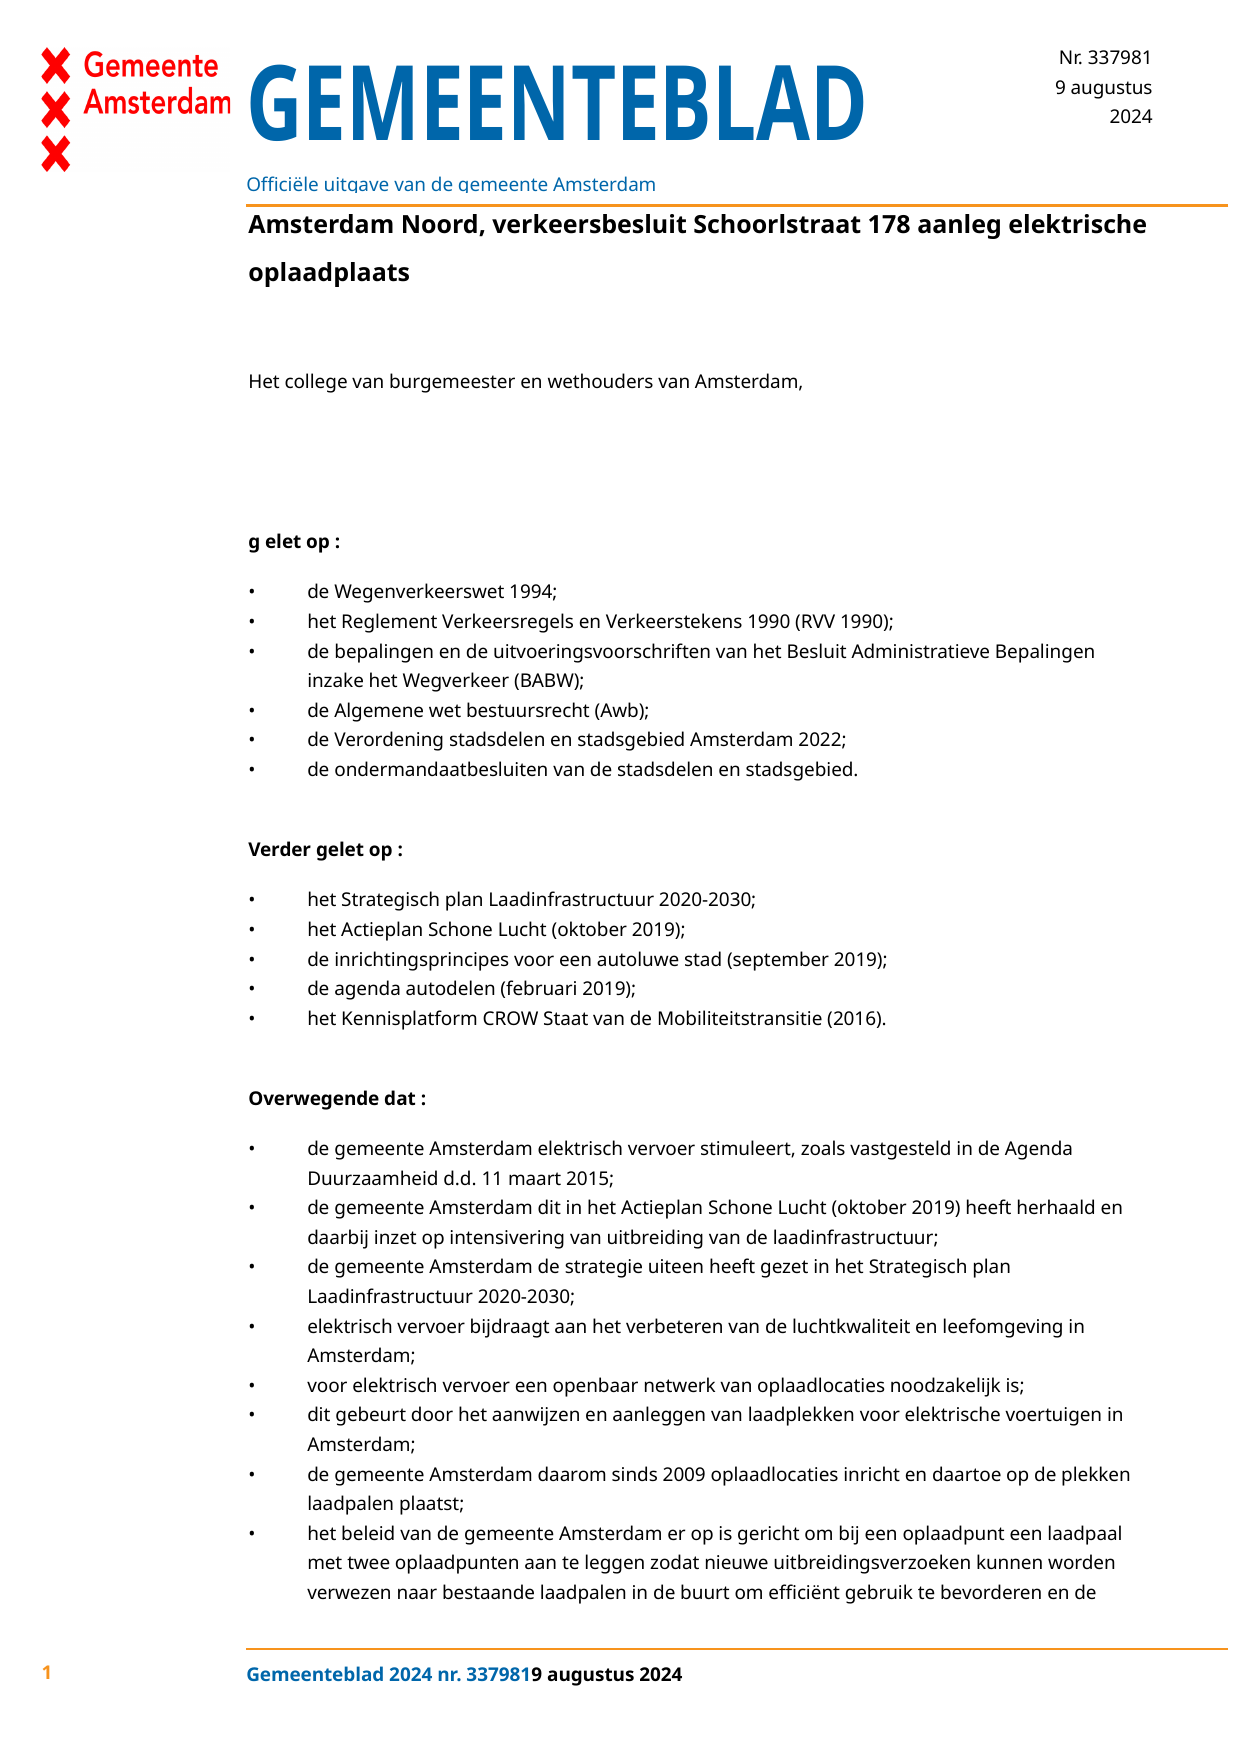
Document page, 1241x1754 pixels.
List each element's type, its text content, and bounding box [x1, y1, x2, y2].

list de inrichtingsprincipes voor een autoluwe stad (september 2019); [248, 946, 1152, 971]
list de bepalingen en de uitvoeringsvoorschriften van het Besluit Administratieve Bepalingen inzake het Wegverkeer (BABW); [248, 638, 1152, 693]
list het beleid van de gemeente Amsterdam er op is gericht om bij een oplaadpunt een laadpaal met twee oplaadpunten aan te leggen zodat nieuwe uitbreidingsverzoeken kunnen worden verwezen naar bestaande laadpalen in de buurt om efficiënt gebruik te bevorderen en de [248, 1520, 1152, 1605]
list het Reglement Verkeersregels en Verkeerstekens 1990 (RVV 1990); [248, 608, 1152, 634]
text Overwegende dat : [248, 1085, 1152, 1111]
picture [41, 47, 231, 172]
text g elet op : [248, 528, 1152, 554]
list voor elektrisch vervoer een openbaar netwerk van oplaadlocaties noodzakelijk is; [248, 1372, 1152, 1398]
list het Actieplan Schone Lucht (oktober 2019); [248, 916, 1152, 942]
list de Wegenverkeerswet 1994; [248, 579, 1152, 604]
list de gemeente Amsterdam daarom sinds 2009 oplaadlocaties inricht en daartoe op de plekken laadpalen plaatst; [248, 1461, 1152, 1516]
text Het college van burgemeester en wethouders van Amsterdam, [248, 368, 1152, 394]
list de agenda autodelen (februari 2019); [248, 975, 1152, 1001]
list elektrisch vervoer bijdraagt aan het verbeteren van de luchtkwaliteit en leefomgeving in Amsterdam; [248, 1313, 1152, 1368]
list de ondermandaatbesluiten van de stadsdelen en stadsgebied. [248, 756, 1152, 782]
list het Kennisplatform CROW Staat van de Mobiliteitstransitie (2016). [248, 1005, 1152, 1031]
list de Verordening stadsdelen en stadsgebied Amsterdam 2022; [248, 727, 1152, 752]
text Verder gelet op : [248, 836, 1152, 862]
list de gemeente Amsterdam elektrisch vervoer stimuleert, zoals vastgesteld in de Agenda Duurzaamheid d.d. 11 maart 2015; [248, 1135, 1152, 1191]
list de Algemene wet bestuursrecht (Awb); [248, 697, 1152, 723]
text Amsterdam Noord, verkeersbesluit Schoorlstraat 178 aanleg elektrische oplaadplaats [248, 207, 1152, 288]
list de gemeente Amsterdam de strategie uiteen heeft gezet in het Strategisch plan Laadinfrastructuur 2020-2030; [248, 1254, 1152, 1309]
list de gemeente Amsterdam dit in het Actieplan Schone Lucht (oktober 2019) heeft herhaald en daarbij inzet op intensivering van uitbreiding van de laadinfrastructuur; [248, 1194, 1152, 1250]
list dit gebeurt door het aanwijzen en aanleggen van laadplekken voor elektrische voertuigen in Amsterdam; [248, 1402, 1152, 1457]
list het Strategisch plan Laadinfrastructuur 2020-2030; [248, 887, 1152, 912]
